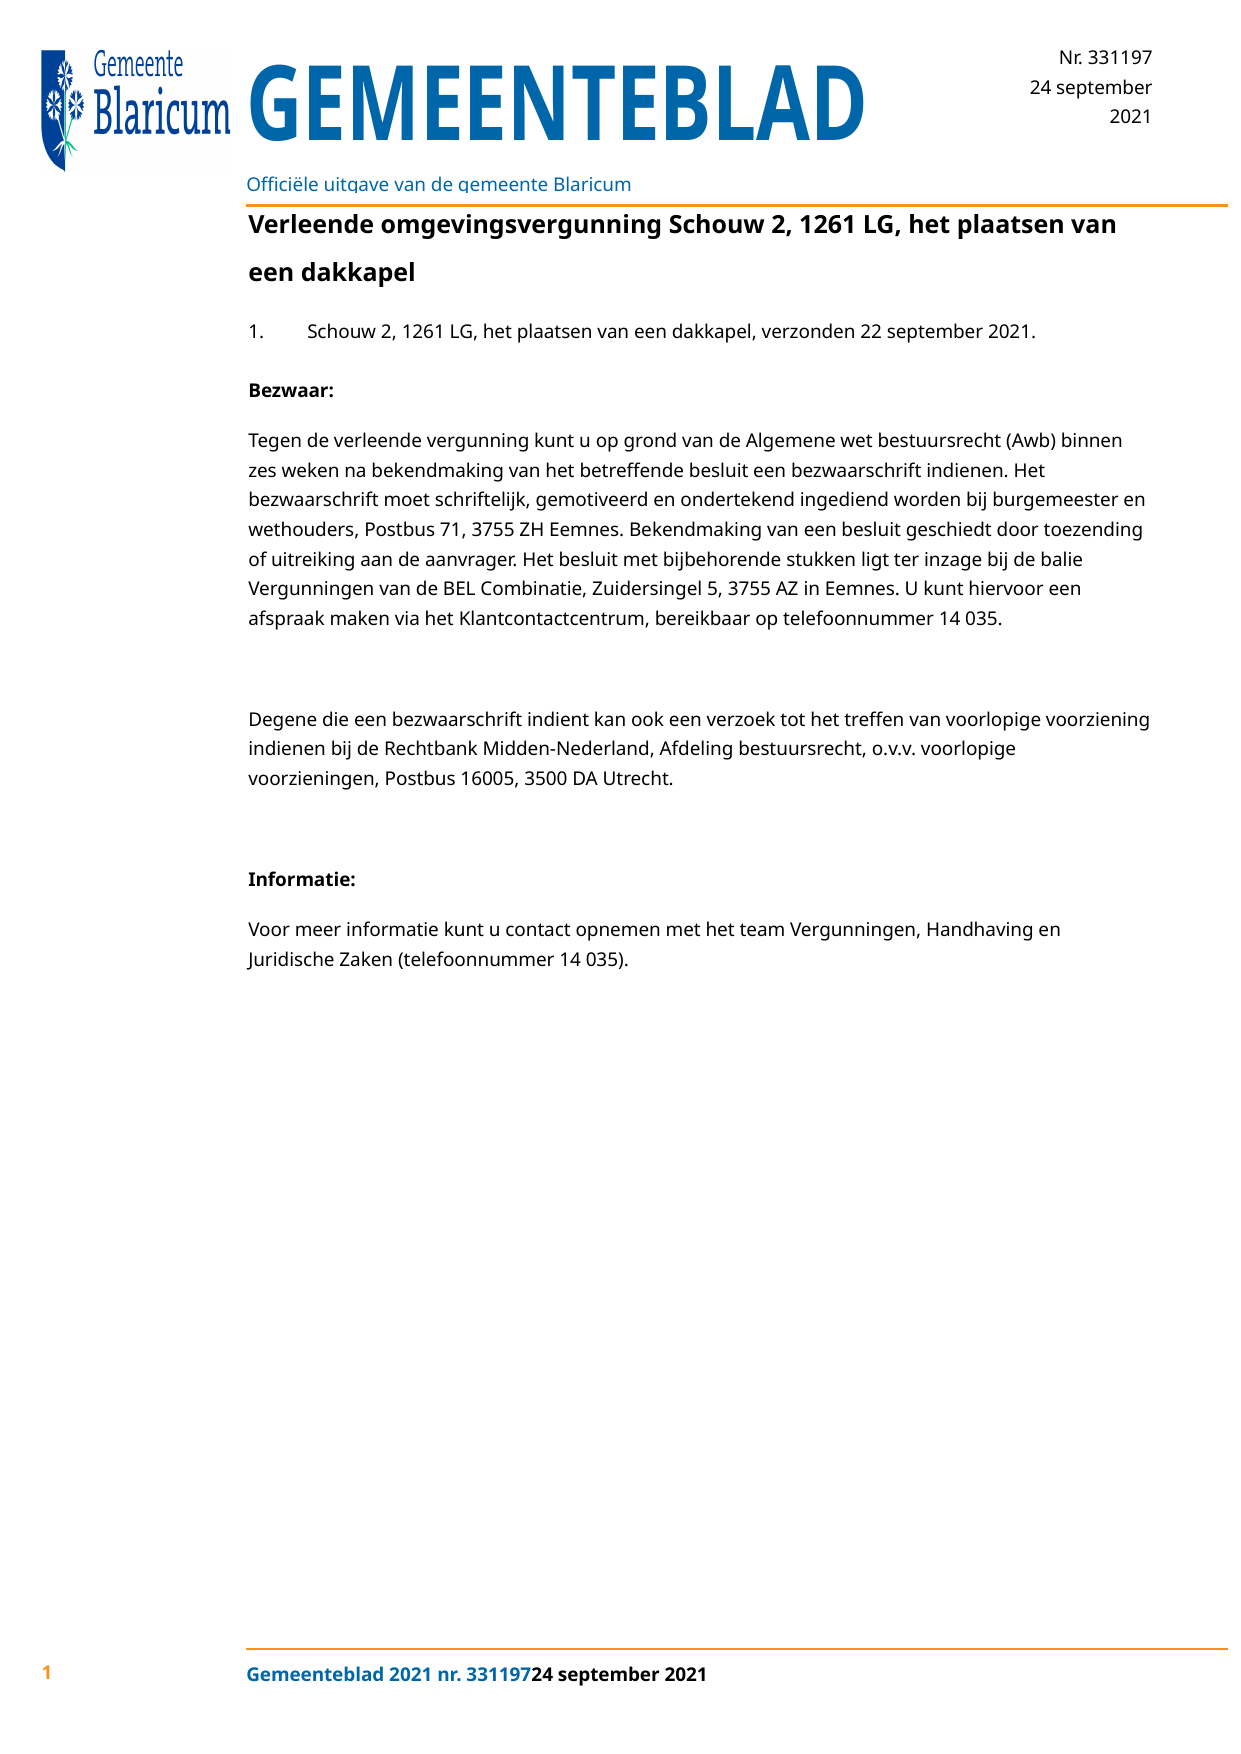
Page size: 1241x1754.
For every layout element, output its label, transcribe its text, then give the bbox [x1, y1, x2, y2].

list Schouw 2, 1261 LG, het plaatsen van een dakkapel, verzonden 22 september 2021. [248, 318, 1152, 344]
text Degene die een bezwaarschrift indient kan ook een verzoek tot het treffen van voorlopige voorziening indienen bij de Rechtbank Midden-Nederland, Afdeling bestuursrecht, o.v.v. voorlopige voorzieningen, Postbus 16005, 3500 DA Utrecht. [248, 706, 1152, 791]
text Verleende omgevingsvergunning Schouw 2, 1261 LG, het plaatsen van een dakkapel [248, 207, 1152, 288]
text Informatie: [248, 866, 1152, 892]
text Bezwaar: [248, 377, 1152, 403]
text Tegen de verleende vergunning kunt u op grond van de Algemene wet bestuursrecht (Awb) binnen zes weken na bekendmaking van het betreffende besluit een bezwaarschrift indienen. Het bezwaarschrift moet schriftelijk, gemotiveerd en ondertekend ingediend worden bij burgemeester en wethouders, Postbus 71, 3755 ZH Eemnes. Bekendmaking van een besluit geschiedt door toezending of uitreiking aan de aanvrager. Het besluit met bijbehorende stukken ligt ter inzage bij de balie Vergunningen van de BEL Combinatie, Zuidersingel 5, 3755 AZ in Eemnes. U kunt hiervoor een afspraak maken via het Klantcontactcentrum, bereikbaar op telefoonnummer 14 035. [248, 427, 1152, 631]
text Voor meer informatie kunt u contact opnemen met het team Vergunningen, Handhaving en Juridische Zaken (telefoonnummer 14 035). [248, 916, 1152, 972]
picture [41, 47, 231, 172]
